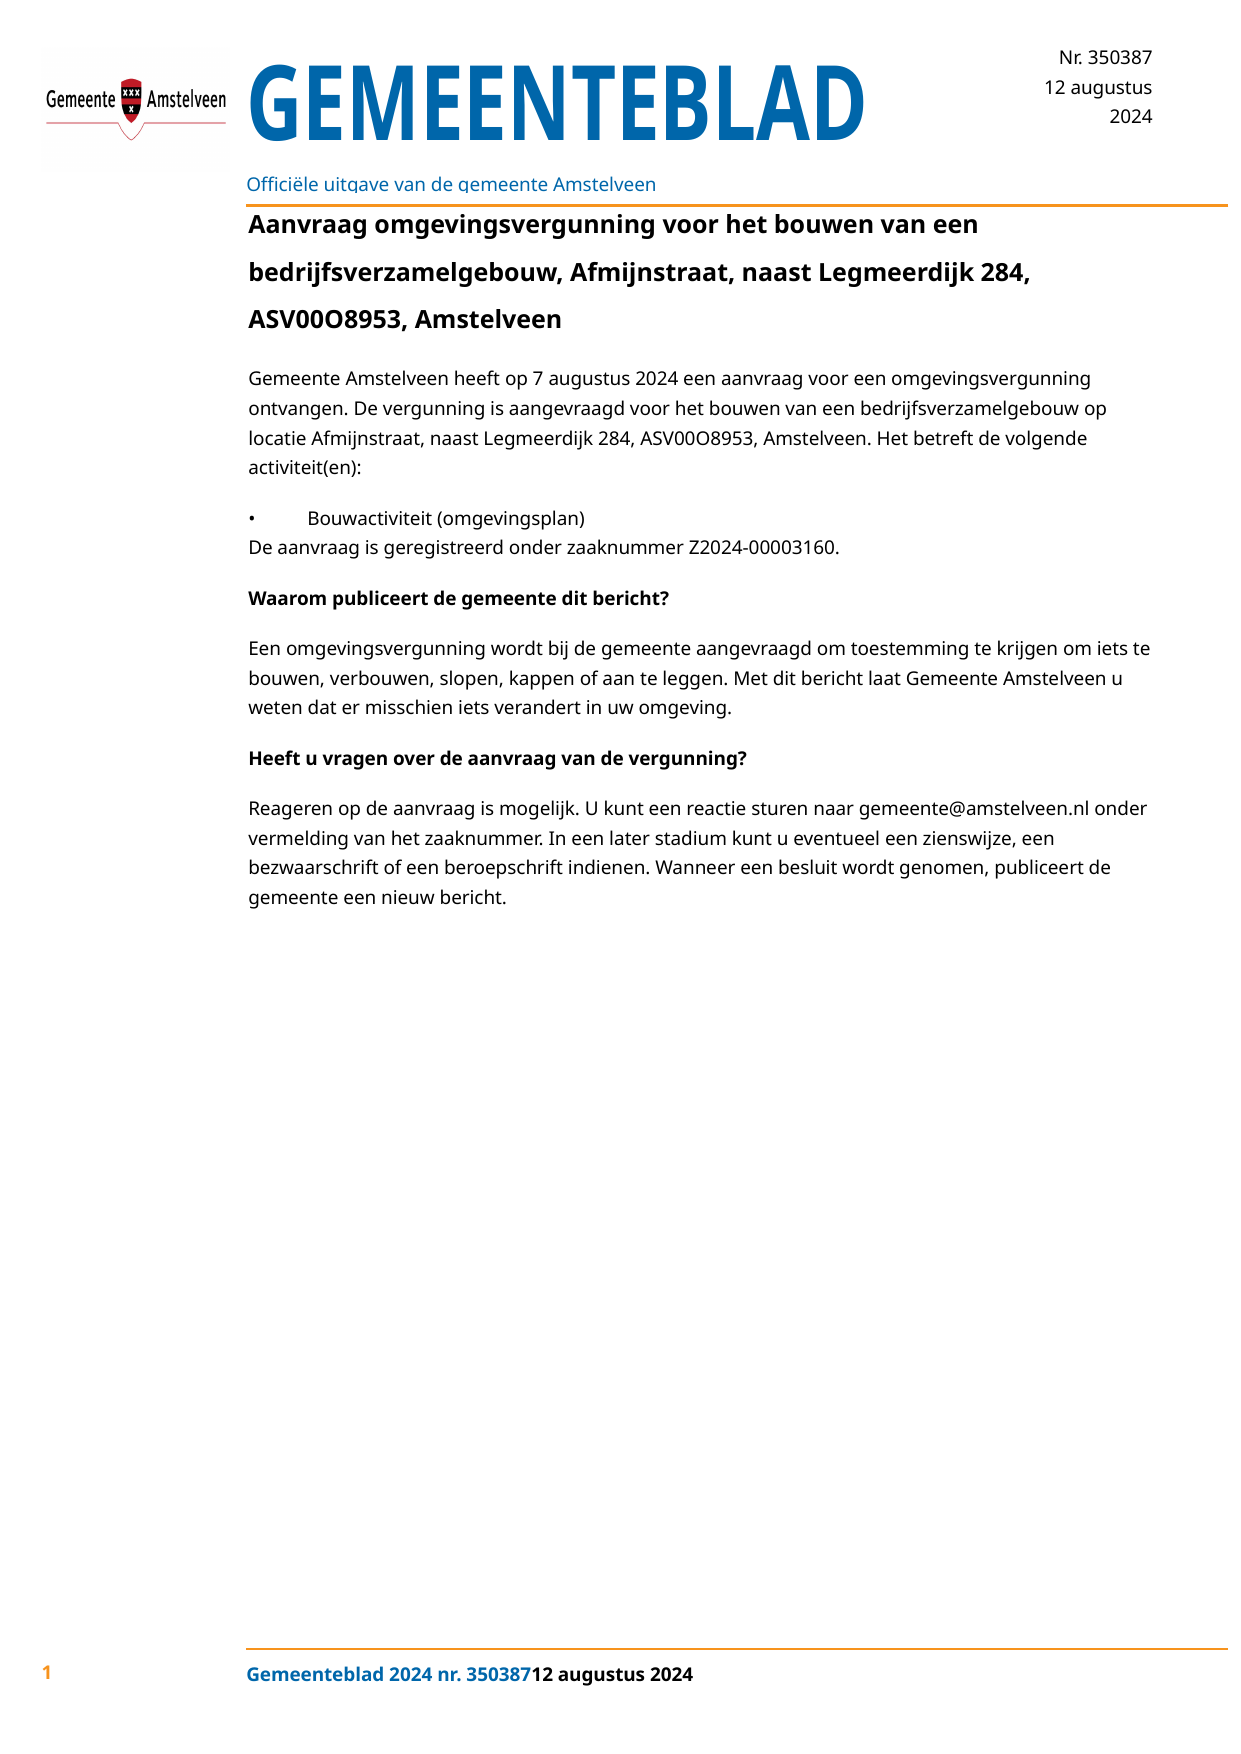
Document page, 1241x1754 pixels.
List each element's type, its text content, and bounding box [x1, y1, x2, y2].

text Heeft u vragen over de aanvraag van de vergunning? [248, 745, 1152, 770]
text Gemeente Amstelveen heeft op 7 augustus 2024 een aanvraag voor een omgevingsvergunning ontvangen. De vergunning is aangevraagd voor het bouwen van een bedrijfsverzamelgebouw op locatie Afmijnstraat, naast Legmeerdijk 284, ASV00O8953, Amstelveen. Het betreft de volgende activiteit(en): [248, 366, 1152, 480]
text Aanvraag omgevingsvergunning voor het bouwen van een bedrijfsverzamelgebouw, Afmijnstraat, naast Legmeerdijk 284, ASV00O8953, Amstelveen [248, 207, 1152, 336]
text Een omgevingsvergunning wordt bij de gemeente aangevraagd om toestemming te krijgen om iets te bouwen, verbouwen, slopen, kappen of aan te leggen. Met dit bericht laat Gemeente Amstelveen u weten dat er misschien iets verandert in uw omgeving. [248, 635, 1152, 720]
list Bouwactiviteit (omgevingsplan) [248, 505, 1152, 530]
text Reageren op de aanvraag is mogelijk. U kunt een reactie sturen naar gemeente@amstelveen.nl onder vermelding van het zaaknummer. In een later stadium kunt u eventueel een zienswijze, een bezwaarschrift of een beroepschrift indienen. Wanneer een besluit wordt genomen, publiceert de gemeente een nieuw bericht. [248, 795, 1152, 909]
picture [41, 47, 231, 172]
text De aanvraag is geregistreerd onder zaaknummer Z2024-00003160. [248, 534, 1152, 560]
text Waarom publiceert de gemeente dit bericht? [248, 585, 1152, 610]
